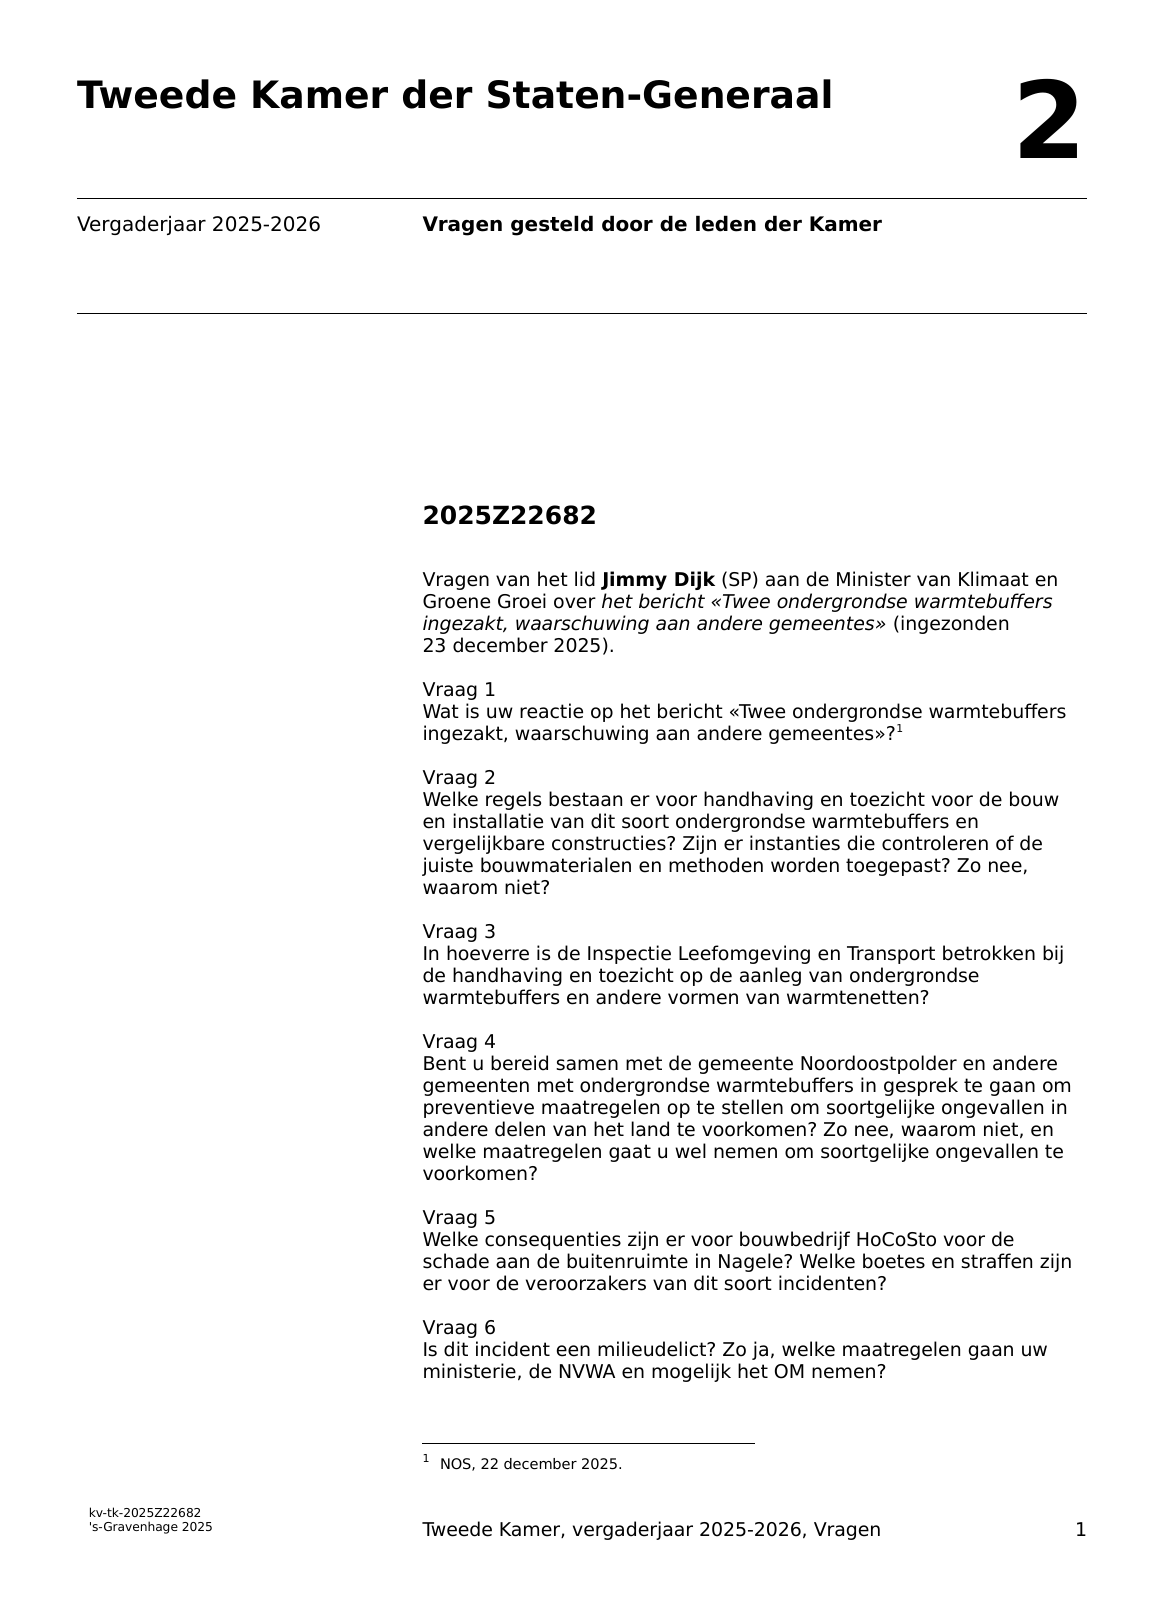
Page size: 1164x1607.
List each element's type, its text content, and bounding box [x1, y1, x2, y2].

text kv-tk-2025Z22682 [88, 1506, 323, 1520]
text Bent u bereid samen met de gemeente Noordoostpolder en andere gemeenten met ondergrondse warmtebuffers in gesprek te gaan om preventieve maatregelen op te stellen om soortgelijke ongevallen in andere delen van het land te voorkomen? Zo nee, waarom niet, en welke maatregelen gaat u wel nemen om soortgelijke ongevallen te voorkomen? [422, 1053, 1087, 1185]
text Welke consequenties zijn er voor bouwbedrijf HoCoSto voor de schade aan de buitenruimte in Nagele? Welke boetes en straffen zijn er voor de veroorzakers van dit soort incidenten? [422, 1229, 1087, 1295]
text Wat is uw reactie op het bericht «Twee ondergrondse warmtebuffers ingezakt, waarschuwing aan andere gemeentes»? [422, 701, 1087, 745]
text Vraag 4 [422, 1031, 1087, 1053]
text 's-Gravenhage 2025 [88, 1520, 323, 1534]
text NOS, 22 december 2025. [422, 1452, 1087, 1474]
text Vragen van het lid Jimmy Dijk (SP) aan de Minister van Klimaat en Groene Groei over het bericht «Twee ondergrondse warmtebuffers ingezakt, waarschuwing aan andere gemeentes» (ingezonden 23 december 2025). [422, 569, 1087, 657]
text Vraag 3 [422, 921, 1087, 943]
text In hoeverre is de Inspectie Leefomgeving en Transport betrokken bij de handhaving en toezicht op de aanleg van ondergrondse warmtebuffers en andere vormen van warmtenetten? [422, 943, 1087, 1009]
table_cell Vergaderjaar 2025-2026 [77, 199, 422, 313]
text Welke regels bestaan er voor handhaving en toezicht voor de bouw en installatie van dit soort ondergrondse warmtebuffers en vergelijkbare constructies? Zijn er instanties die controleren of de juiste bouwmaterialen en methoden worden toegepast? Zo nee, waarom niet? [422, 789, 1087, 899]
text Vraag 2 [422, 767, 1087, 789]
table_cell Vragen gesteld door de leden der Kamer [422, 199, 1087, 313]
text Vraag 5 [422, 1207, 1087, 1229]
text 2025Z22682 [422, 501, 1087, 531]
table_header Tweede Kamer der Staten-Generaal [77, 59, 886, 198]
text Is dit incident een milieudelict? Zo ja, welke maatregelen gaan uw ministerie, de NVWA en mogelijk het OM nemen? [422, 1339, 1087, 1383]
table_header 2 [886, 59, 1087, 198]
text Vraag 1 [422, 679, 1087, 701]
text Vraag 6 [422, 1317, 1087, 1339]
